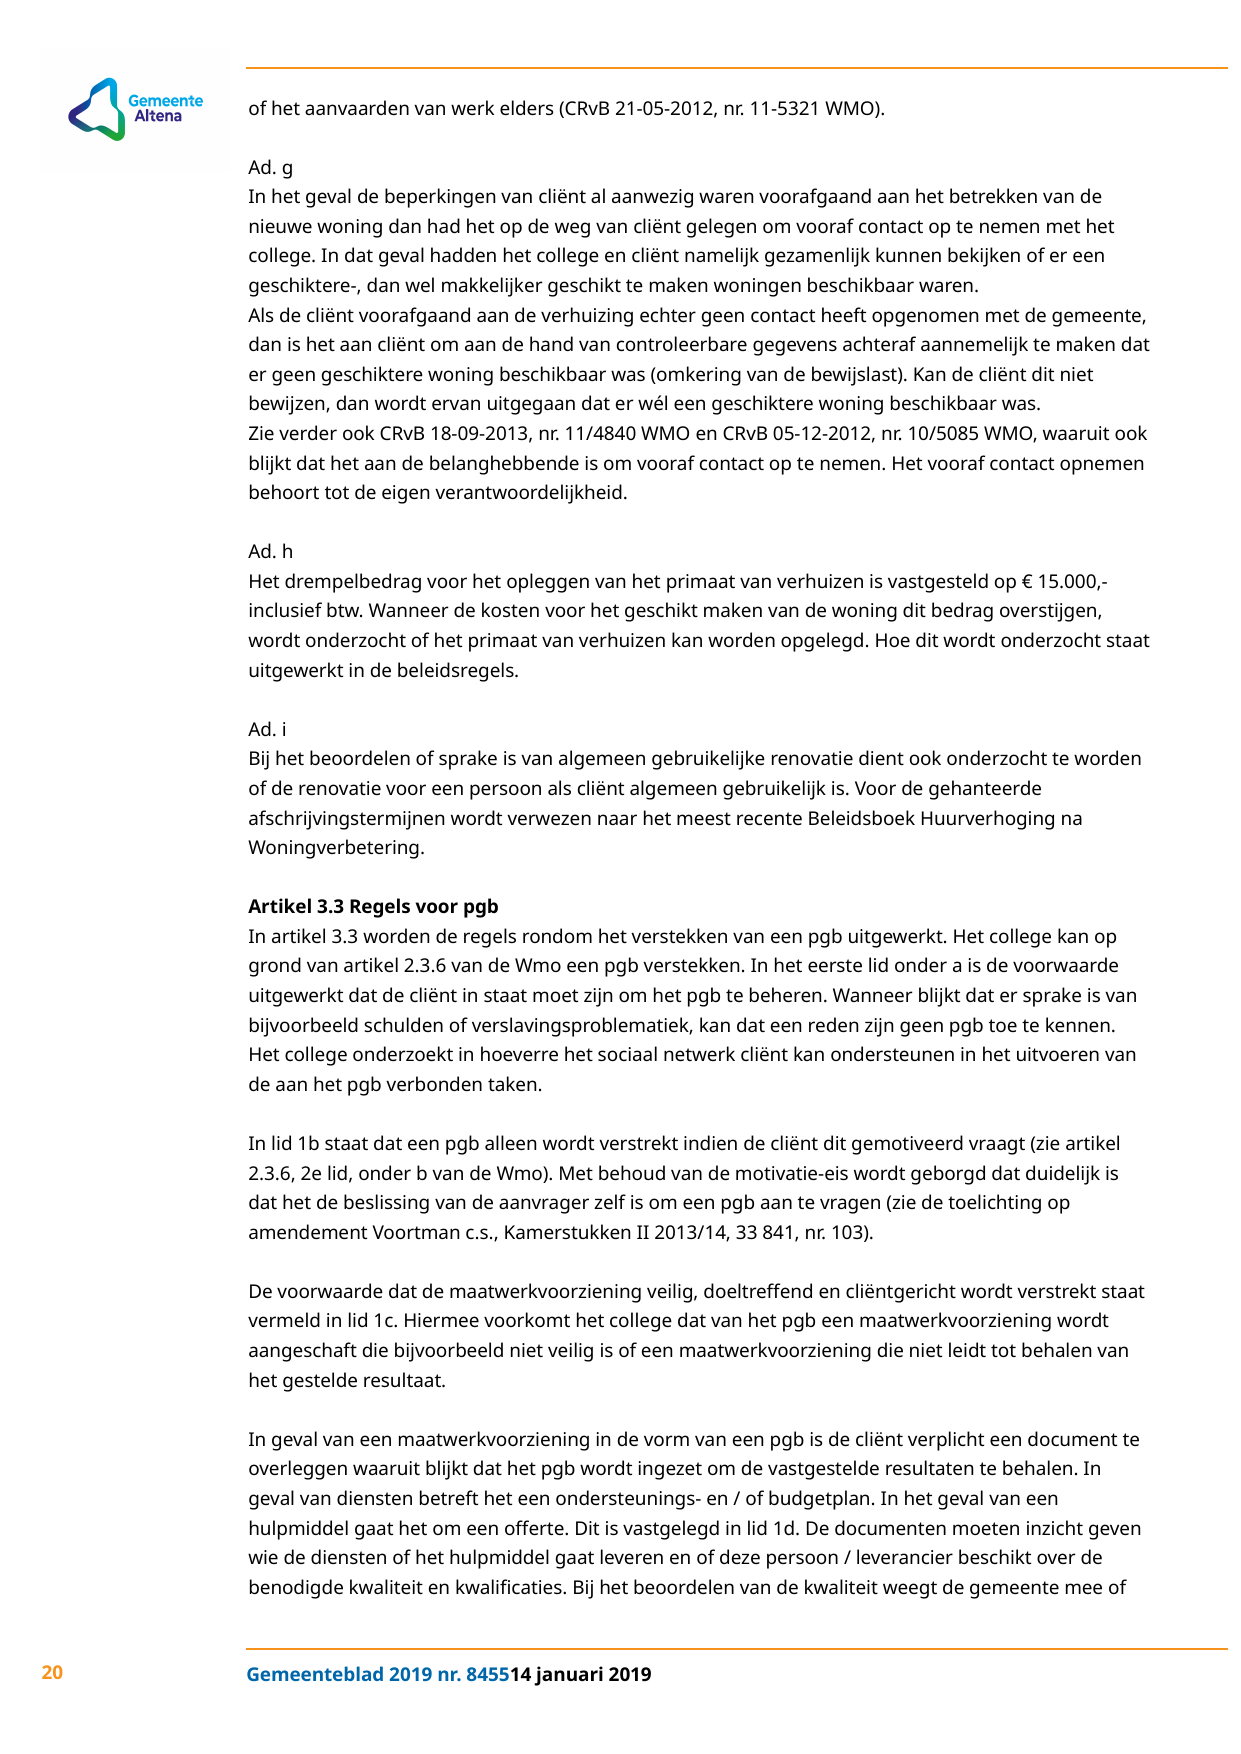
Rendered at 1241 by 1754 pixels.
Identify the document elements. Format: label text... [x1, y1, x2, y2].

text Artikel 3.3 Regels voor pgb [248, 893, 1152, 919]
text of het aanvaarden van werk elders (CRvB 21-05-2012, nr. 11-5321 WMO). [248, 95, 1152, 121]
text In het geval de beperkingen van cliënt al aanwezig waren voorafgaand aan het betrekken van de nieuwe woning dan had het op de weg van cliënt gelegen om vooraf contact op te nemen met het college. In dat geval hadden het college en cliënt namelijk gezamenlijk kunnen bekijken of er een geschiktere-, dan wel makkelijker geschikt te maken woningen beschikbaar waren. [248, 183, 1152, 298]
text In lid 1b staat dat een pgb alleen wordt verstrekt indien de cliënt dit gemotiveerd vraagt (zie artikel 2.3.6, 2e lid, onder b van de Wmo). Met behoud van de motivatie-eis wordt geborgd dat duidelijk is dat het de beslissing van de aanvrager zelf is om een pgb aan te vragen (zie de toelichting op amendement Voortman c.s., Kamerstukken II 2013/14, 33 841, nr. 103). [248, 1130, 1152, 1245]
text Ad. i [248, 716, 1152, 742]
text Zie verder ook CRvB 18-09-2013, nr. 11/4840 WMO en CRvB 05-12-2012, nr. 10/5085 WMO, waaruit ook blijkt dat het aan de belanghebbende is om vooraf contact op te nemen. Het vooraf contact opnemen behoort tot de eigen verantwoordelijkheid. [248, 420, 1152, 505]
text Het drempelbedrag voor het opleggen van het primaat van verhuizen is vastgesteld op € 15.000,- inclusief btw. Wanneer de kosten voor het geschikt maken van de woning dit bedrag overstijgen, wordt onderzocht of het primaat van verhuizen kan worden opgelegd. Hoe dit wordt onderzocht staat uitgewerkt in de beleidsregels. [248, 568, 1152, 683]
text Ad. h [248, 538, 1152, 564]
text In geval van een maatwerkvoorziening in de vorm van een pgb is de cliënt verplicht een document te overleggen waaruit blijkt dat het pgb wordt ingezet om de vastgestelde resultaten te behalen. In geval van diensten betreft het een ondersteunings- en / of budgetplan. In het geval van een hulpmiddel gaat het om een offerte. Dit is vastgelegd in lid 1d. De documenten moeten inzicht geven wie de diensten of het hulpmiddel gaat leveren en of deze persoon / leverancier beschikt over de benodigde kwaliteit en kwalificaties. Bij het beoordelen van de kwaliteit weegt de gemeente mee of [248, 1426, 1152, 1600]
text De voorwaarde dat de maatwerkvoorziening veilig, doeltreffend en cliëntgericht wordt verstrekt staat vermeld in lid 1c. Hiermee voorkomt het college dat van het pgb een maatwerkvoorziening wordt aangeschaft die bijvoorbeeld niet veilig is of een maatwerkvoorziening die niet leidt tot behalen van het gestelde resultaat. [248, 1278, 1152, 1393]
text In artikel 3.3 worden de regels rondom het verstekken van een pgb uitgewerkt. Het college kan op grond van artikel 2.3.6 van de Wmo een pgb verstekken. In het eerste lid onder a is de voorwaarde uitgewerkt dat de cliënt in staat moet zijn om het pgb te beheren. Wanneer blijkt dat er sprake is van bijvoorbeeld schulden of verslavingsproblematiek, kan dat een reden zijn geen pgb toe te kennen. Het college onderzoekt in hoeverre het sociaal netwerk cliënt kan ondersteunen in het uitvoeren van de aan het pgb verbonden taken. [248, 923, 1152, 1097]
text Als de cliënt voorafgaand aan de verhuizing echter geen contact heeft opgenomen met de gemeente, dan is het aan cliënt om aan de hand van controleerbare gegevens achteraf aannemelijk te maken dat er geen geschiktere woning beschikbaar was (omkering van de bewijslast). Kan de cliënt dit niet bewijzen, dan wordt ervan uitgegaan dat er wél een geschiktere woning beschikbaar was. [248, 302, 1152, 416]
text Bij het beoordelen of sprake is van algemeen gebruikelijke renovatie dient ook onderzocht te worden of de renovatie voor een persoon als cliënt algemeen gebruikelijk is. Voor de gehanteerde afschrijvingstermijnen wordt verwezen naar het meest recente Beleidsboek Huurverhoging na Woningverbetering. [248, 746, 1152, 860]
text Ad. g [248, 154, 1152, 180]
picture [41, 47, 231, 172]
